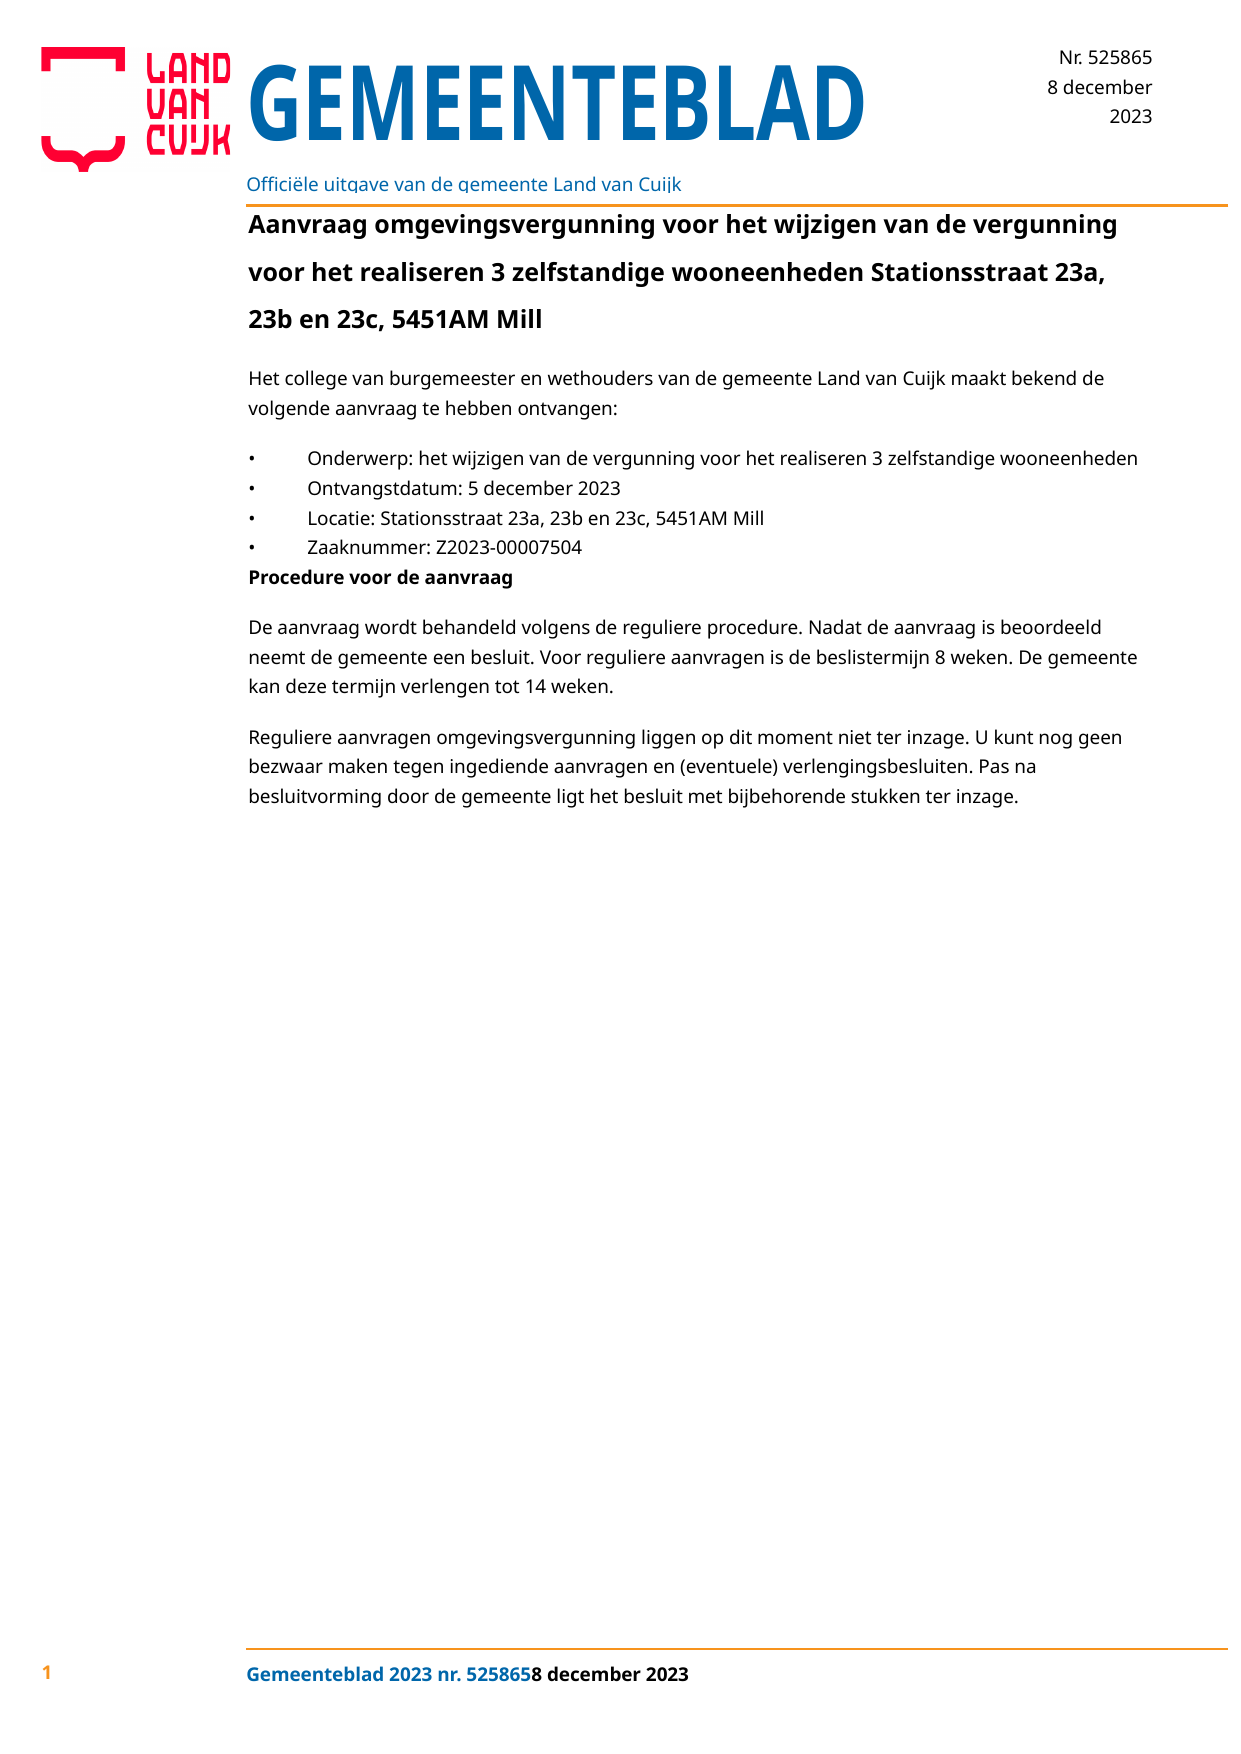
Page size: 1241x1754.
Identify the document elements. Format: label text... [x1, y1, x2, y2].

list Locatie: Stationsstraat 23a, 23b en 23c, 5451AM Mill [248, 505, 1152, 530]
list Onderwerp: het wijzigen van de vergunning voor het realiseren 3 zelfstandige wooneenheden [248, 446, 1152, 471]
text De aanvraag wordt behandeld volgens de reguliere procedure. Nadat de aanvraag is beoordeeld neemt de gemeente een besluit. Voor reguliere aanvragen is de beslistermijn 8 weken. De gemeente kan deze termijn verlengen tot 14 weken. [248, 614, 1152, 699]
list Zaaknummer: Z2023-00007504 [248, 534, 1152, 560]
picture [41, 47, 231, 172]
text Procedure voor de aanvraag [248, 564, 1152, 589]
text Reguliere aanvragen omgevingsvergunning liggen op dit moment niet ter inzage. U kunt nog geen bezwaar maken tegen ingediende aanvragen en (eventuele) verlengingsbesluiten. Pas na besluitvorming door de gemeente ligt het besluit met bijbehorende stukken ter inzage. [248, 724, 1152, 809]
list Ontvangstdatum: 5 december 2023 [248, 475, 1152, 501]
text Aanvraag omgevingsvergunning voor het wijzigen van de vergunning voor het realiseren 3 zelfstandige wooneenheden Stationsstraat 23a, 23b en 23c, 5451AM Mill [248, 207, 1152, 336]
text Het college van burgemeester en wethouders van de gemeente Land van Cuijk maakt bekend de volgende aanvraag te hebben ontvangen: [248, 366, 1152, 421]
